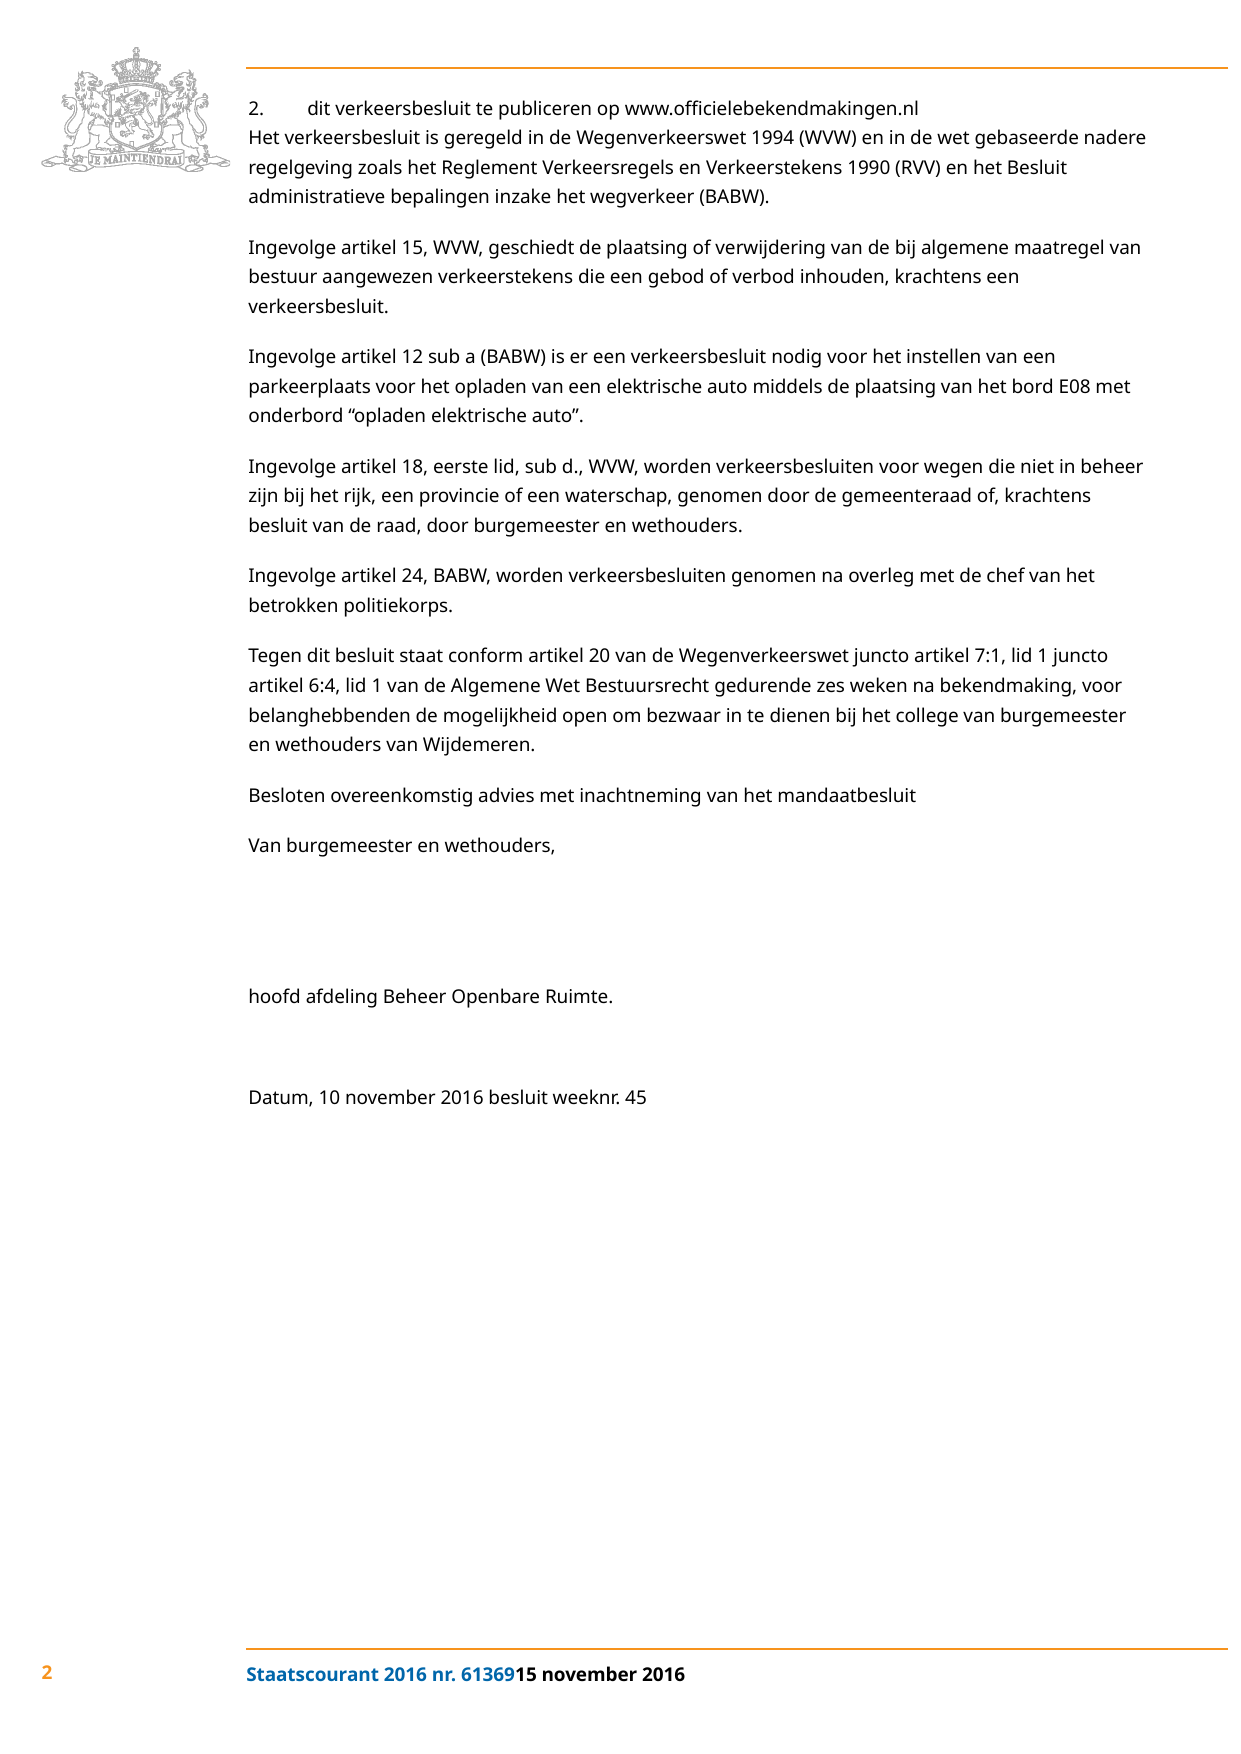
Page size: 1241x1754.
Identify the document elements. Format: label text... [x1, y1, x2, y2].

text Ingevolge artikel 18, eerste lid, sub d., WVW, worden verkeersbesluiten voor wegen die niet in beheer zijn bij het rijk, een provincie of een waterschap, genomen door de gemeenteraad of, krachtens besluit van de raad, door burgemeester en wethouders. [248, 453, 1152, 538]
text Datum, 10 november 2016 besluit weeknr. 45 [248, 1084, 1152, 1110]
text hoofd afdeling Beheer Openbare Ruimte. [248, 983, 1152, 1009]
text Tegen dit besluit staat conform artikel 20 van de Wegenverkeerswet juncto artikel 7:1, lid 1 juncto artikel 6:4, lid 1 van de Algemene Wet Bestuursrecht gedurende zes weken na bekendmaking, voor belanghebbenden de mogelijkheid open om bezwaar in te dienen bij het college van burgemeester en wethouders van Wijdemeren. [248, 643, 1152, 757]
text Ingevolge artikel 15, WVW, geschiedt de plaatsing of verwijdering van de bij algemene maatregel van bestuur aangewezen verkeerstekens die een gebod of verbod inhouden, krachtens een verkeersbesluit. [248, 234, 1152, 319]
list dit verkeersbesluit te publiceren op www.officielebekendmakingen.nl [248, 95, 1152, 121]
text Ingevolge artikel 12 sub a (BABW) is er een verkeersbesluit nodig voor het instellen van een parkeerplaats voor het opladen van een elektrische auto middels de plaatsing van het bord E08 met onderbord “opladen elektrische auto”. [248, 343, 1152, 428]
text Ingevolge artikel 24, BABW, worden verkeersbesluiten genomen na overleg met de chef van het betrokken politiekorps. [248, 563, 1152, 618]
text Van burgemeester en wethouders, [248, 832, 1152, 858]
text Besloten overeenkomstig advies met inachtneming van het mandaatbesluit [248, 782, 1152, 808]
text Het verkeersbesluit is geregeld in de Wegenverkeerswet 1994 (WVW) en in de wet gebaseerde nadere regelgeving zoals het Reglement Verkeersregels en Verkeerstekens 1990 (RVV) en het Besluit administratieve bepalingen inzake het wegverkeer (BABW). [248, 124, 1152, 209]
picture [41, 47, 231, 172]
